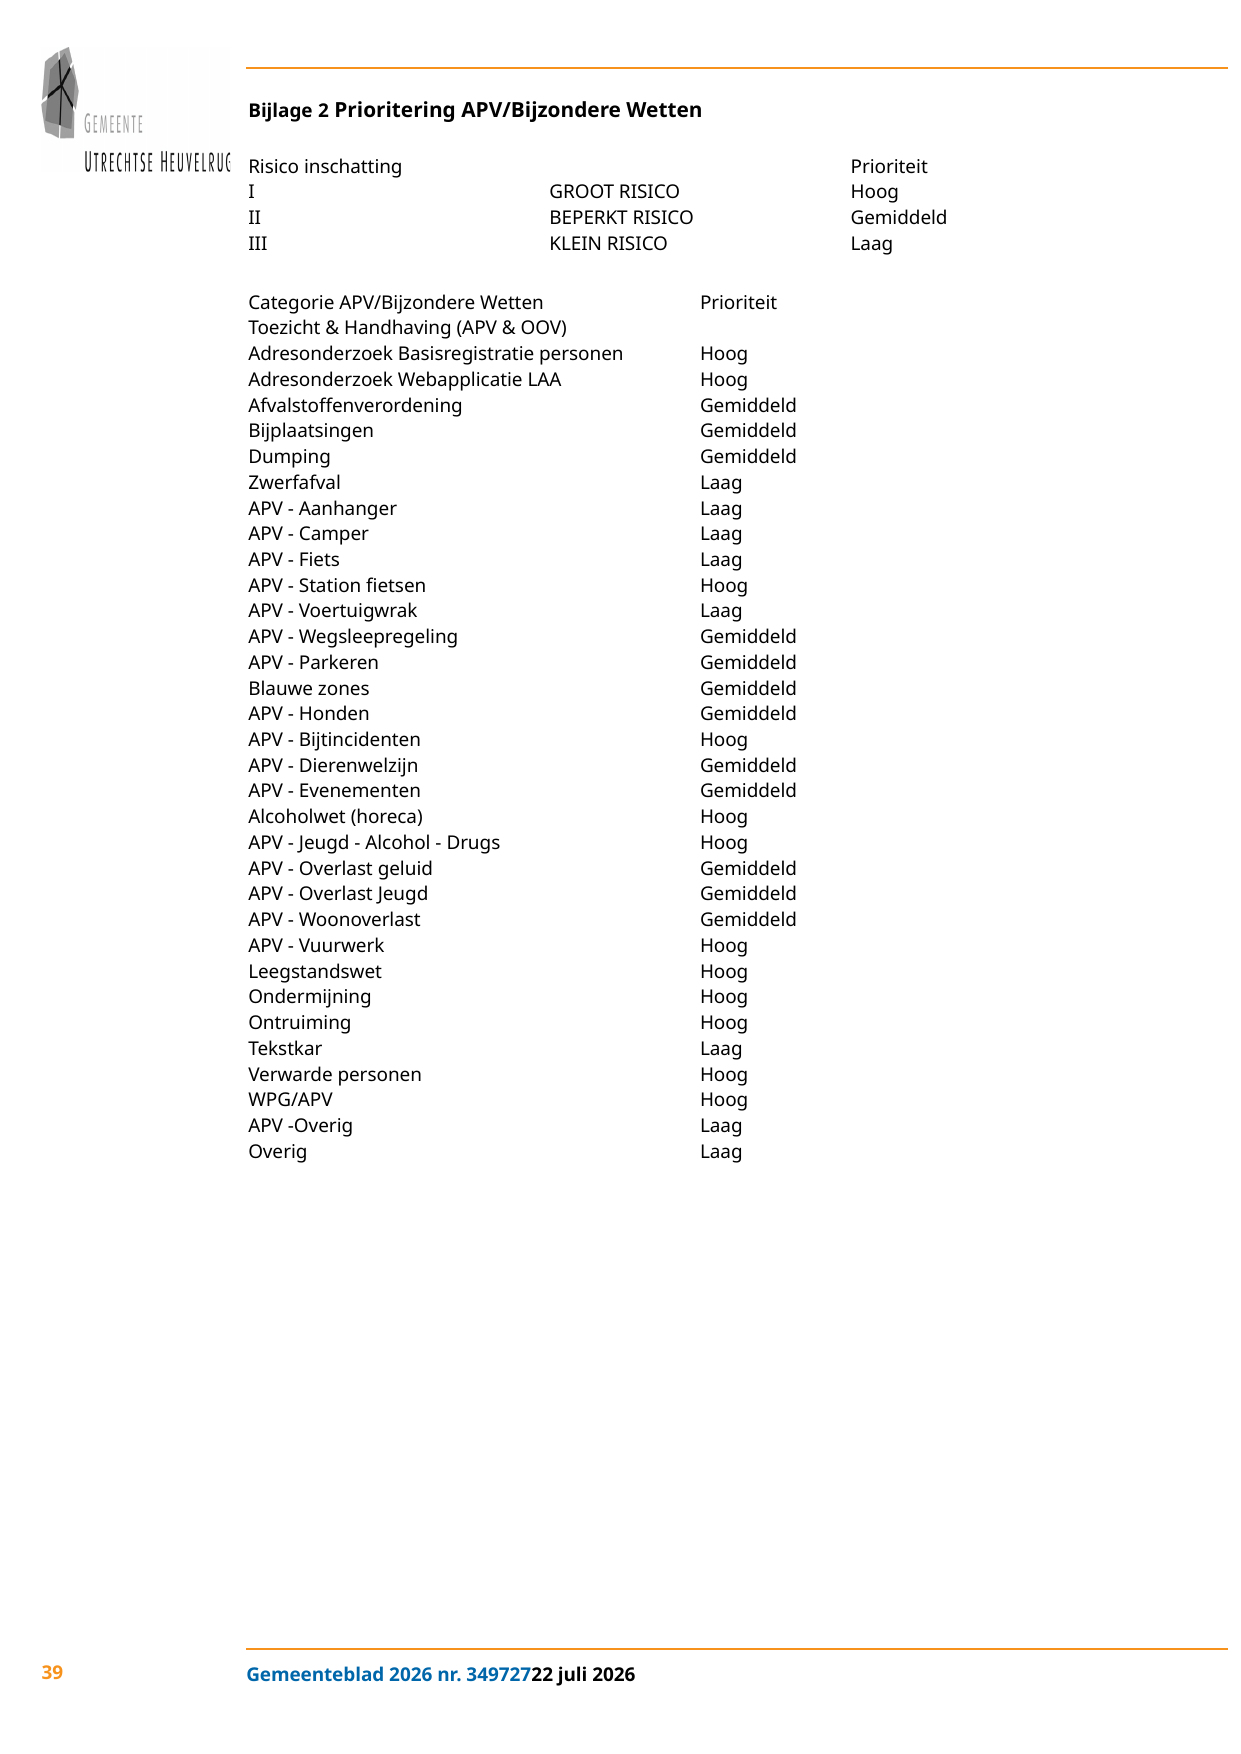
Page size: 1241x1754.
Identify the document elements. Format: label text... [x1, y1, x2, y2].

table_cell Hoog [700, 829, 1152, 855]
table_header Risico inschatting [248, 153, 549, 179]
table_cell APV - Overlast geluid [248, 855, 700, 881]
table_cell APV - Station fietsen [248, 572, 700, 598]
table_cell Hoog [700, 958, 1152, 983]
table_cell Hoog [700, 366, 1152, 392]
table_cell Zwerfafval [248, 469, 700, 495]
table_cell Gemiddeld [700, 623, 1152, 649]
table_cell Laag [700, 1112, 1152, 1138]
table_cell Hoog [700, 1009, 1152, 1035]
table_cell APV - Overlast Jeugd [248, 881, 700, 906]
table_cell APV - Dierenwelzijn [248, 752, 700, 778]
table_cell Laag [700, 1138, 1152, 1164]
table_cell Blauwe zones [248, 675, 700, 701]
table_cell APV - Aanhanger [248, 495, 700, 520]
table_header Categorie APV/Bijzondere Wetten [248, 289, 700, 314]
table_cell Gemiddeld [700, 443, 1152, 469]
table_cell Gemiddeld [700, 778, 1152, 803]
table_cell Tekstkar [248, 1035, 700, 1061]
table_cell Gemiddeld [700, 675, 1152, 701]
table_cell APV - Voertuigwrak [248, 598, 700, 623]
picture [41, 47, 231, 172]
text Bijlage 2 Prioritering APV/Bijzondere Wetten [248, 95, 1152, 123]
table_cell Gemiddeld [700, 649, 1152, 675]
table_cell Adresonderzoek Webapplicatie LAA [248, 366, 700, 392]
table_cell Gemiddeld [700, 881, 1152, 906]
table_cell APV - Bijtincidenten [248, 726, 700, 752]
table_cell KLEIN RISICO [549, 230, 850, 256]
table_cell APV -Overig [248, 1112, 700, 1138]
table_cell APV - Woonoverlast [248, 906, 700, 932]
table_cell Hoog [700, 726, 1152, 752]
table_cell Ontruiming [248, 1009, 700, 1035]
table_cell Hoog [700, 932, 1152, 958]
table_cell Hoog [850, 179, 1152, 204]
table_header Prioriteit [700, 289, 1152, 314]
table_cell Hoog [700, 340, 1152, 366]
table_cell Hoog [700, 1086, 1152, 1112]
table_cell Laag [700, 598, 1152, 623]
table_cell APV - Camper [248, 520, 700, 546]
table_cell Bijplaatsingen [248, 418, 700, 443]
table_cell Laag [700, 1035, 1152, 1061]
table_cell Gemiddeld [700, 752, 1152, 778]
table_cell Laag [850, 230, 1152, 256]
table_cell APV - Vuurwerk [248, 932, 700, 958]
table_cell APV - Evenementen [248, 778, 700, 803]
table_cell II [248, 205, 549, 230]
table_cell [700, 315, 1152, 340]
table_cell Overig [248, 1138, 700, 1164]
table_cell Dumping [248, 443, 700, 469]
table_cell Gemiddeld [700, 701, 1152, 726]
table_cell APV - Parkeren [248, 649, 700, 675]
table_cell APV - Jeugd - Alcohol - Drugs [248, 829, 700, 855]
table_cell Adresonderzoek Basisregistratie personen [248, 340, 700, 366]
table_cell Alcoholwet (horeca) [248, 804, 700, 829]
table_header [549, 153, 850, 179]
table_cell Hoog [700, 572, 1152, 598]
table_cell Laag [700, 546, 1152, 572]
table_cell Verwarde personen [248, 1061, 700, 1086]
table_cell Laag [700, 469, 1152, 495]
table_header Prioriteit [850, 153, 1152, 179]
table_cell WPG/APV [248, 1086, 700, 1112]
table_cell Ondermijning [248, 984, 700, 1009]
table_cell Gemiddeld [700, 418, 1152, 443]
table_cell Hoog [700, 1061, 1152, 1086]
table_cell Hoog [700, 984, 1152, 1009]
table_cell I [248, 179, 549, 204]
table_cell Gemiddeld [700, 906, 1152, 932]
table_cell III [248, 230, 549, 256]
table_cell APV - Wegsleepregeling [248, 623, 700, 649]
table_cell GROOT RISICO [549, 179, 850, 204]
table_cell Gemiddeld [700, 855, 1152, 881]
table_cell Afvalstoffenverordening [248, 392, 700, 417]
table_cell BEPERKT RISICO [549, 205, 850, 230]
table_cell Laag [700, 495, 1152, 520]
table_cell Gemiddeld [850, 205, 1152, 230]
table_cell APV - Honden [248, 701, 700, 726]
table_cell APV - Fiets [248, 546, 700, 572]
table_cell Laag [700, 520, 1152, 546]
table_cell Toezicht & Handhaving (APV & OOV) [248, 315, 700, 340]
table_cell Gemiddeld [700, 392, 1152, 417]
table_cell Hoog [700, 804, 1152, 829]
table_cell Leegstandswet [248, 958, 700, 983]
